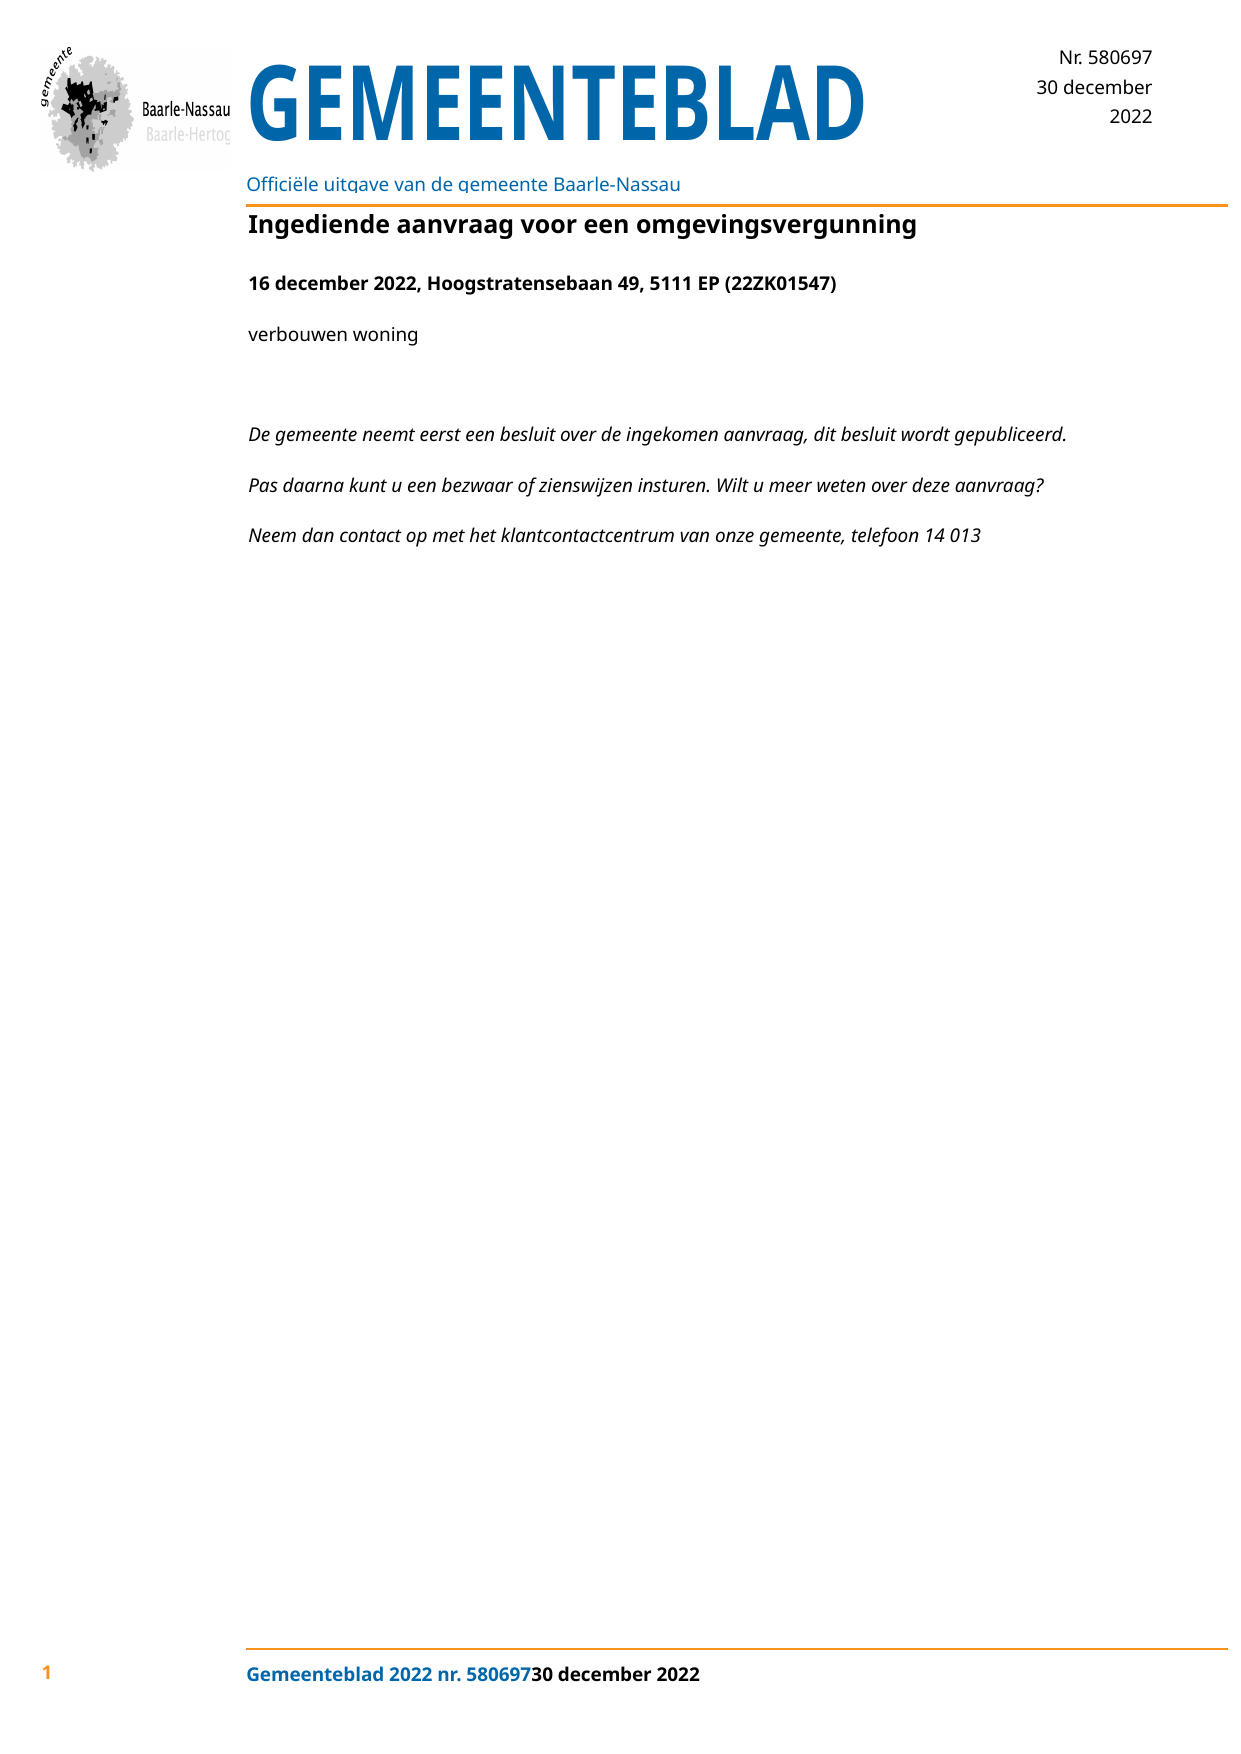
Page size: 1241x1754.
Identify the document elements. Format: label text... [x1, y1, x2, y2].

text verbouwen woning [248, 321, 1152, 346]
text Ingediende aanvraag voor een omgevingsvergunning [248, 207, 1152, 241]
picture [41, 47, 231, 172]
text Neem dan contact op met het klantcontactcentrum van onze gemeente, telefoon 14 013 [248, 522, 1152, 548]
text 16 december 2022, Hoogstratensebaan 49, 5111 EP (22ZK01547) [248, 270, 1152, 296]
text Pas daarna kunt u een bezwaar of zienswijzen insturen. Wilt u meer weten over deze aanvraag? [248, 472, 1152, 498]
text De gemeente neemt eerst een besluit over de ingekomen aanvraag, dit besluit wordt gepubliceerd. [248, 422, 1152, 447]
